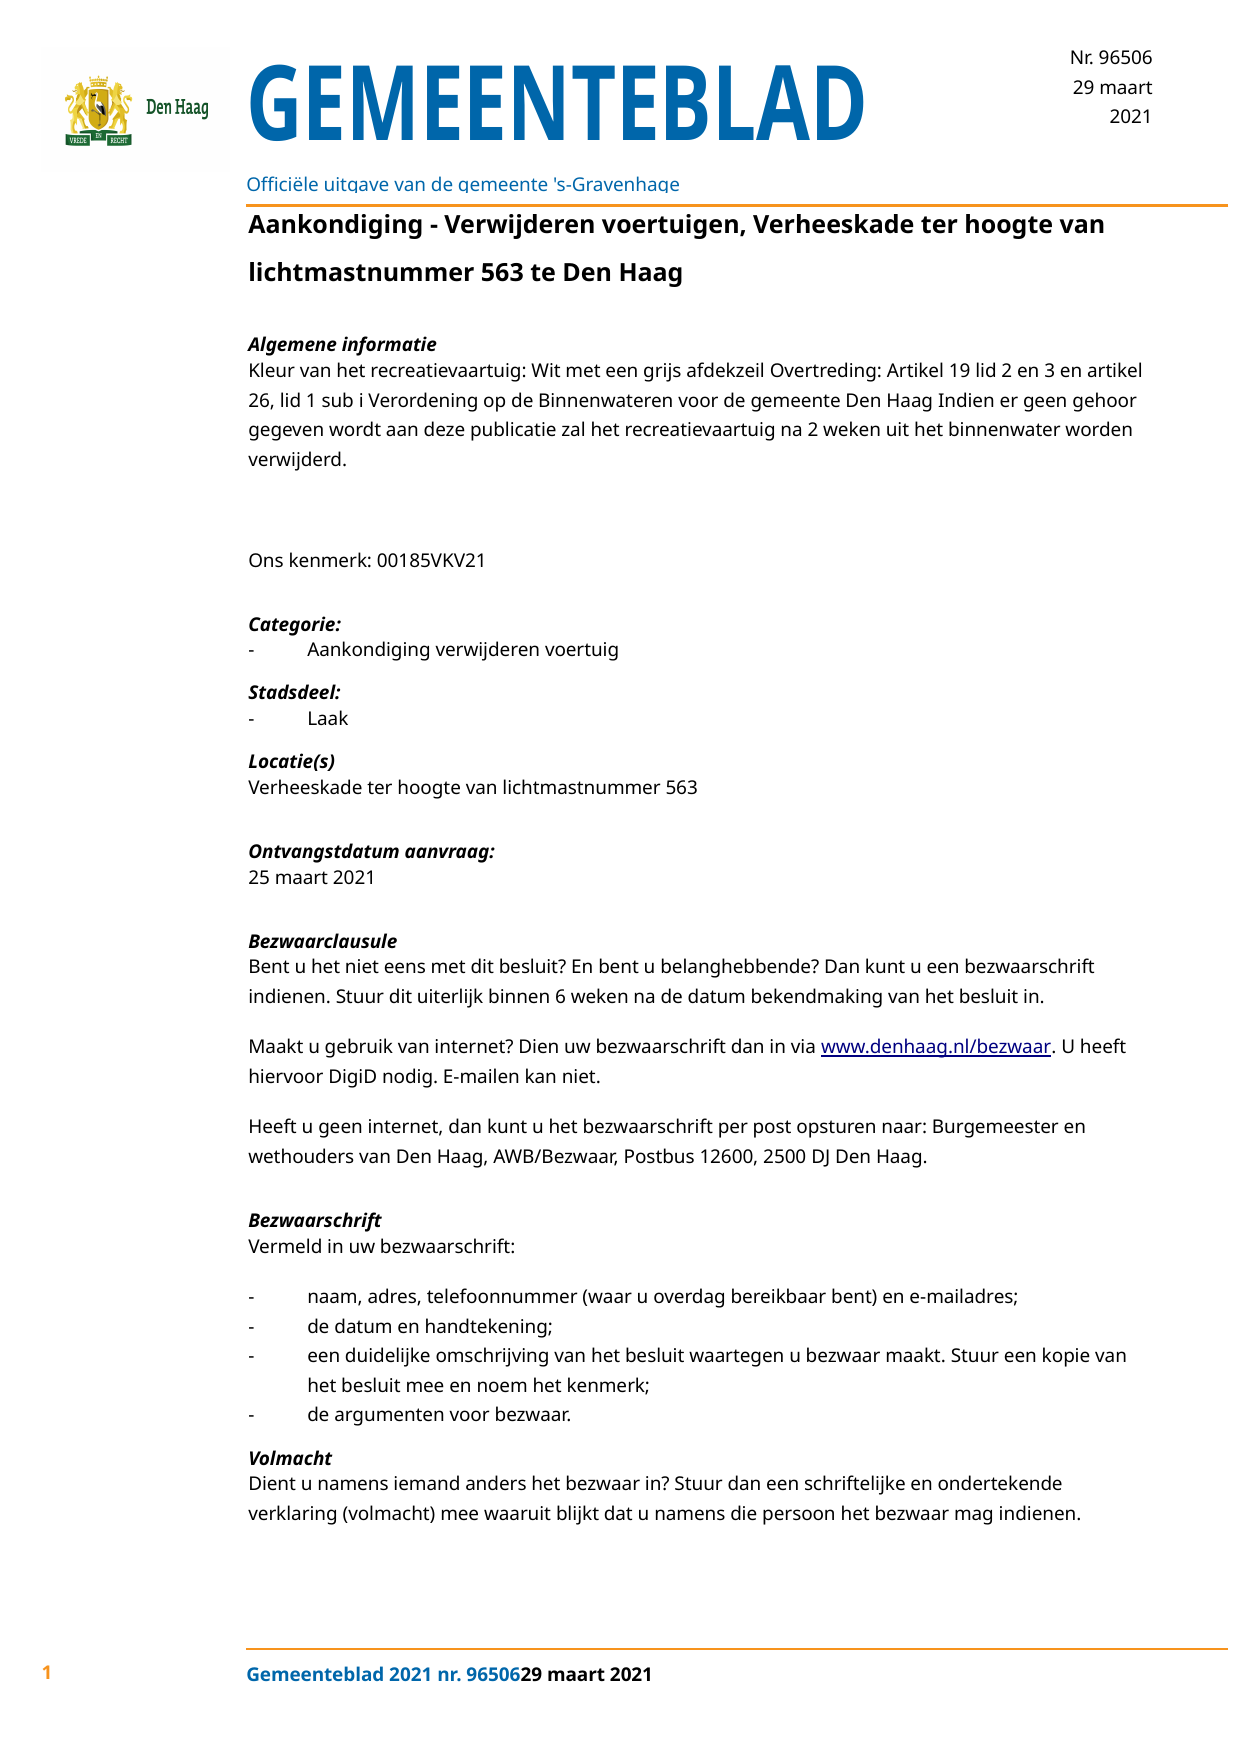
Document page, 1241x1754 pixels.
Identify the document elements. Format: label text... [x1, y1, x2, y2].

list Laak [248, 705, 1152, 731]
list de datum en handtekening; [248, 1313, 1152, 1338]
list de argumenten voor bezwaar. [248, 1402, 1152, 1427]
text Algemene informatie [248, 331, 1152, 357]
text Ontvangstdatum aanvraag: [248, 838, 1152, 864]
text 25 maart 2021 [248, 864, 1152, 889]
text Maakt u gebruik van internet? Dien uw bezwaarschrift dan in via www.denhaag.nl/bezwaar. U heeft hiervoor DigiD nodig. E-mailen kan niet. [248, 1033, 1152, 1089]
text Dient u namens iemand anders het bezwaar in? Stuur dan een schriftelijke en ondertekende verklaring (volmacht) mee waaruit blijkt dat u namens die persoon het bezwaar mag indienen. [248, 1470, 1152, 1526]
text Verheeskade ter hoogte van lichtmastnummer 563 [248, 774, 1152, 800]
text Bent u het niet eens met dit besluit? En bent u belanghebbende? Dan kunt u een bezwaarschrift indienen. Stuur dit uiterlijk binnen 6 weken na de datum bekendmaking van het besluit in. [248, 953, 1152, 1009]
text Bezwaarschrift [248, 1207, 1152, 1233]
picture [41, 47, 231, 172]
text Locatie(s) [248, 748, 1152, 774]
text Volmacht [248, 1445, 1152, 1470]
text Vermeld in uw bezwaarschrift: [248, 1233, 1152, 1258]
text Ons kenmerk: 00185VKV21 [248, 547, 1152, 572]
list naam, adres, telefoonnummer (waar u overdag bereikbaar bent) en e-mailadres; [248, 1283, 1152, 1309]
text Stadsdeel: [248, 679, 1152, 705]
text Heeft u geen internet, dan kunt u het bezwaarschrift per post opsturen naar: Burgemeester en wethouders van Den Haag, AWB/Bezwaar, Postbus 12600, 2500 DJ Den Haag. [248, 1113, 1152, 1169]
text Bezwaarclausule [248, 928, 1152, 953]
list een duidelijke omschrijving van het besluit waartegen u bezwaar maakt. Stuur een kopie van het besluit mee en noem het kenmerk; [248, 1342, 1152, 1398]
list Aankondiging verwijderen voertuig [248, 636, 1152, 662]
text Kleur van het recreatievaartuig: Wit met een grijs afdekzeil Overtreding: Artikel 19 lid 2 en 3 en artikel 26, lid 1 sub i Verordening op de Binnenwateren voor de gemeente Den Haag Indien er geen gehoor gegeven wordt aan deze publicatie zal het recreatievaartuig na 2 weken uit het binnenwater worden verwijderd. [248, 357, 1152, 472]
text Categorie: [248, 611, 1152, 636]
text Aankondiging - Verwijderen voertuigen, Verheeskade ter hoogte van lichtmastnummer 563 te Den Haag [248, 207, 1152, 288]
